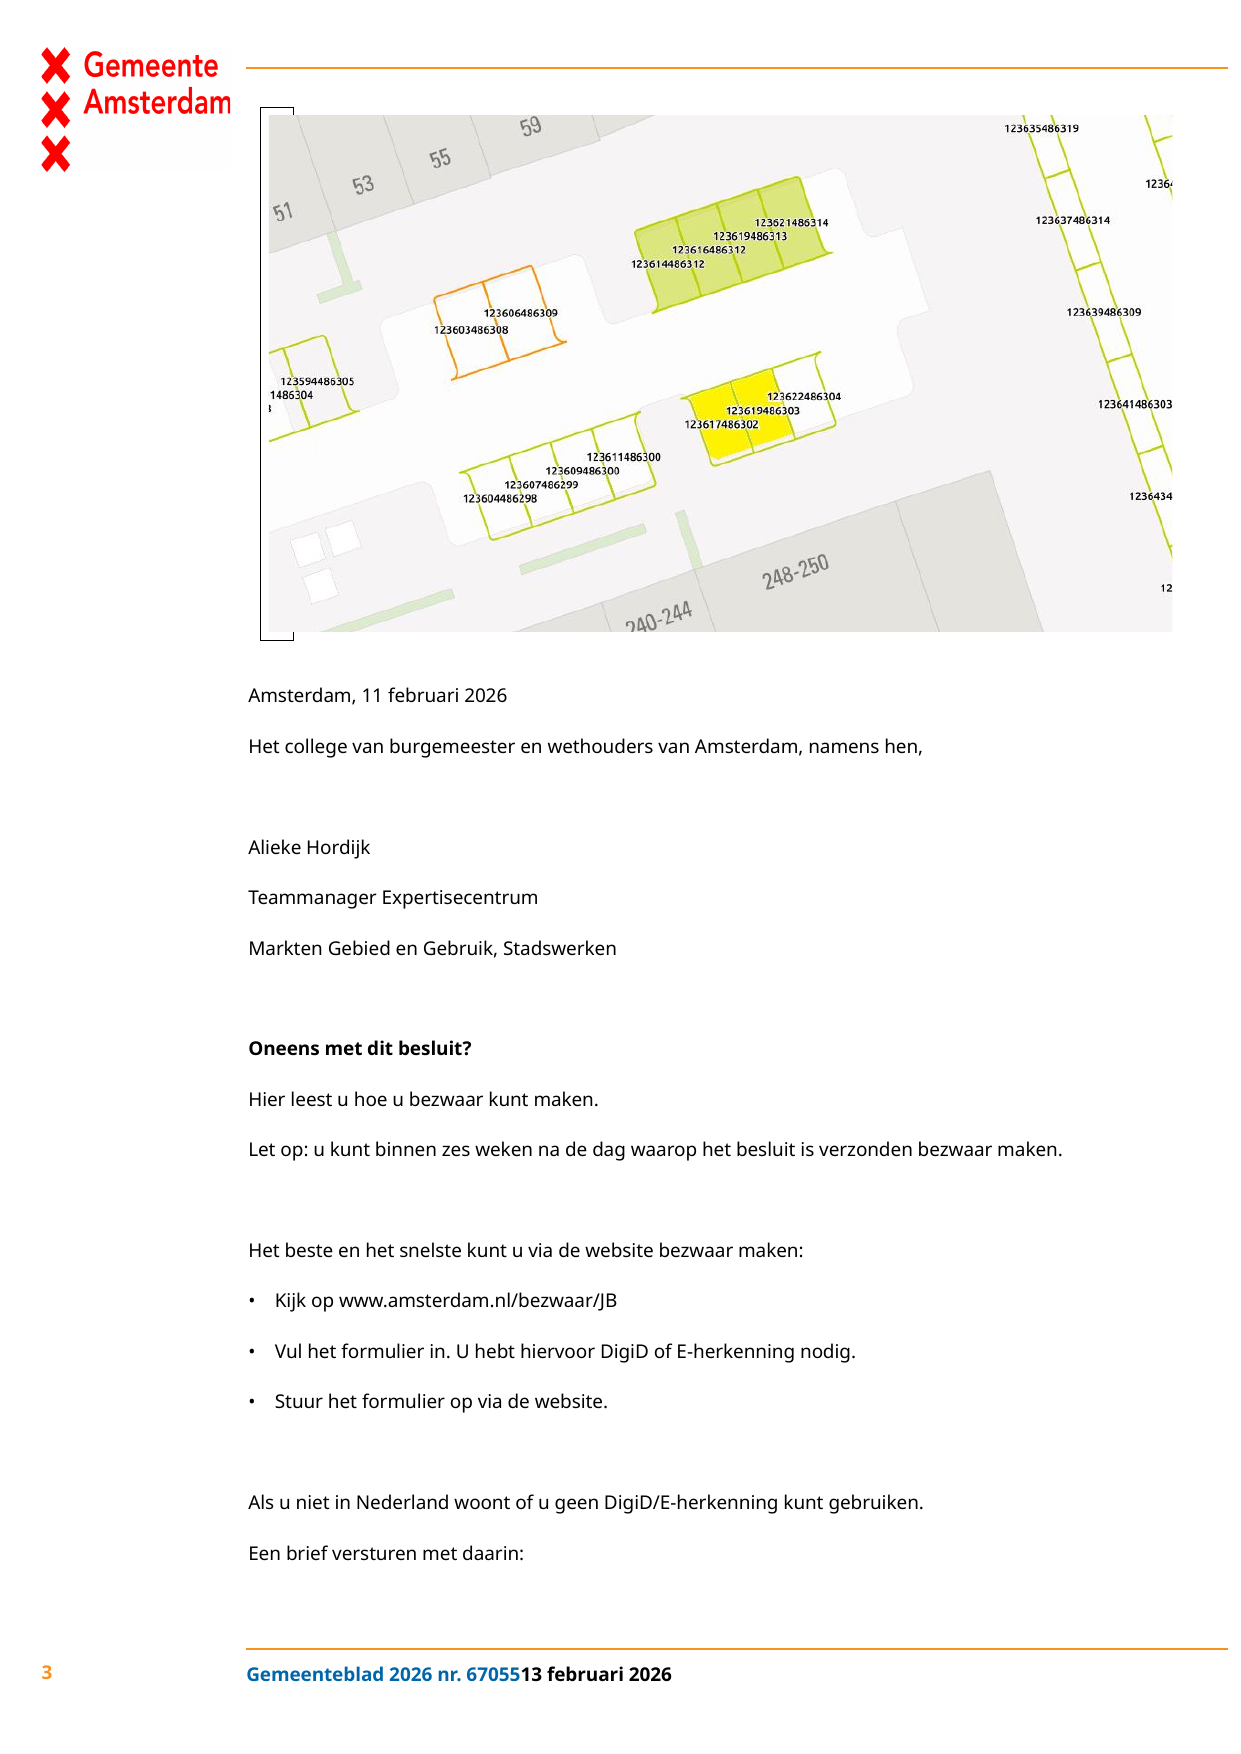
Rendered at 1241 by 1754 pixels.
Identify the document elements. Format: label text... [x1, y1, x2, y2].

picture [268, 115, 1173, 632]
text • Kijk op www.amsterdam.nl/bezwaar/JB [248, 1288, 1152, 1313]
text Het beste en het snelste kunt u via de website bezwaar maken: [248, 1237, 1152, 1263]
text Het college van burgemeester en wethouders van Amsterdam, namens hen, [248, 733, 1152, 759]
text Hier leest u hoe u bezwaar kunt maken. [248, 1086, 1152, 1112]
text Oneens met dit besluit? [248, 1036, 1152, 1061]
picture [41, 47, 231, 172]
text Amsterdam, 11 februari 2026 [248, 683, 1152, 708]
text Alieke Hordijk [248, 834, 1152, 860]
text Teammanager Expertisecentrum [248, 884, 1152, 910]
text • Vul het formulier in. U hebt hiervoor DigiD of E-herkenning nodig. [248, 1338, 1152, 1364]
text Markten Gebied en Gebruik, Stadswerken [248, 935, 1152, 961]
text Let op: u kunt binnen zes weken na de dag waarop het besluit is verzonden bezwaar maken. [248, 1136, 1152, 1162]
text • Stuur het formulier op via de website. [248, 1388, 1152, 1414]
text Een brief versturen met daarin: [248, 1540, 1152, 1566]
text Als u niet in Nederland woont of u geen DigiD/E-herkenning kunt gebruiken. [248, 1489, 1152, 1515]
